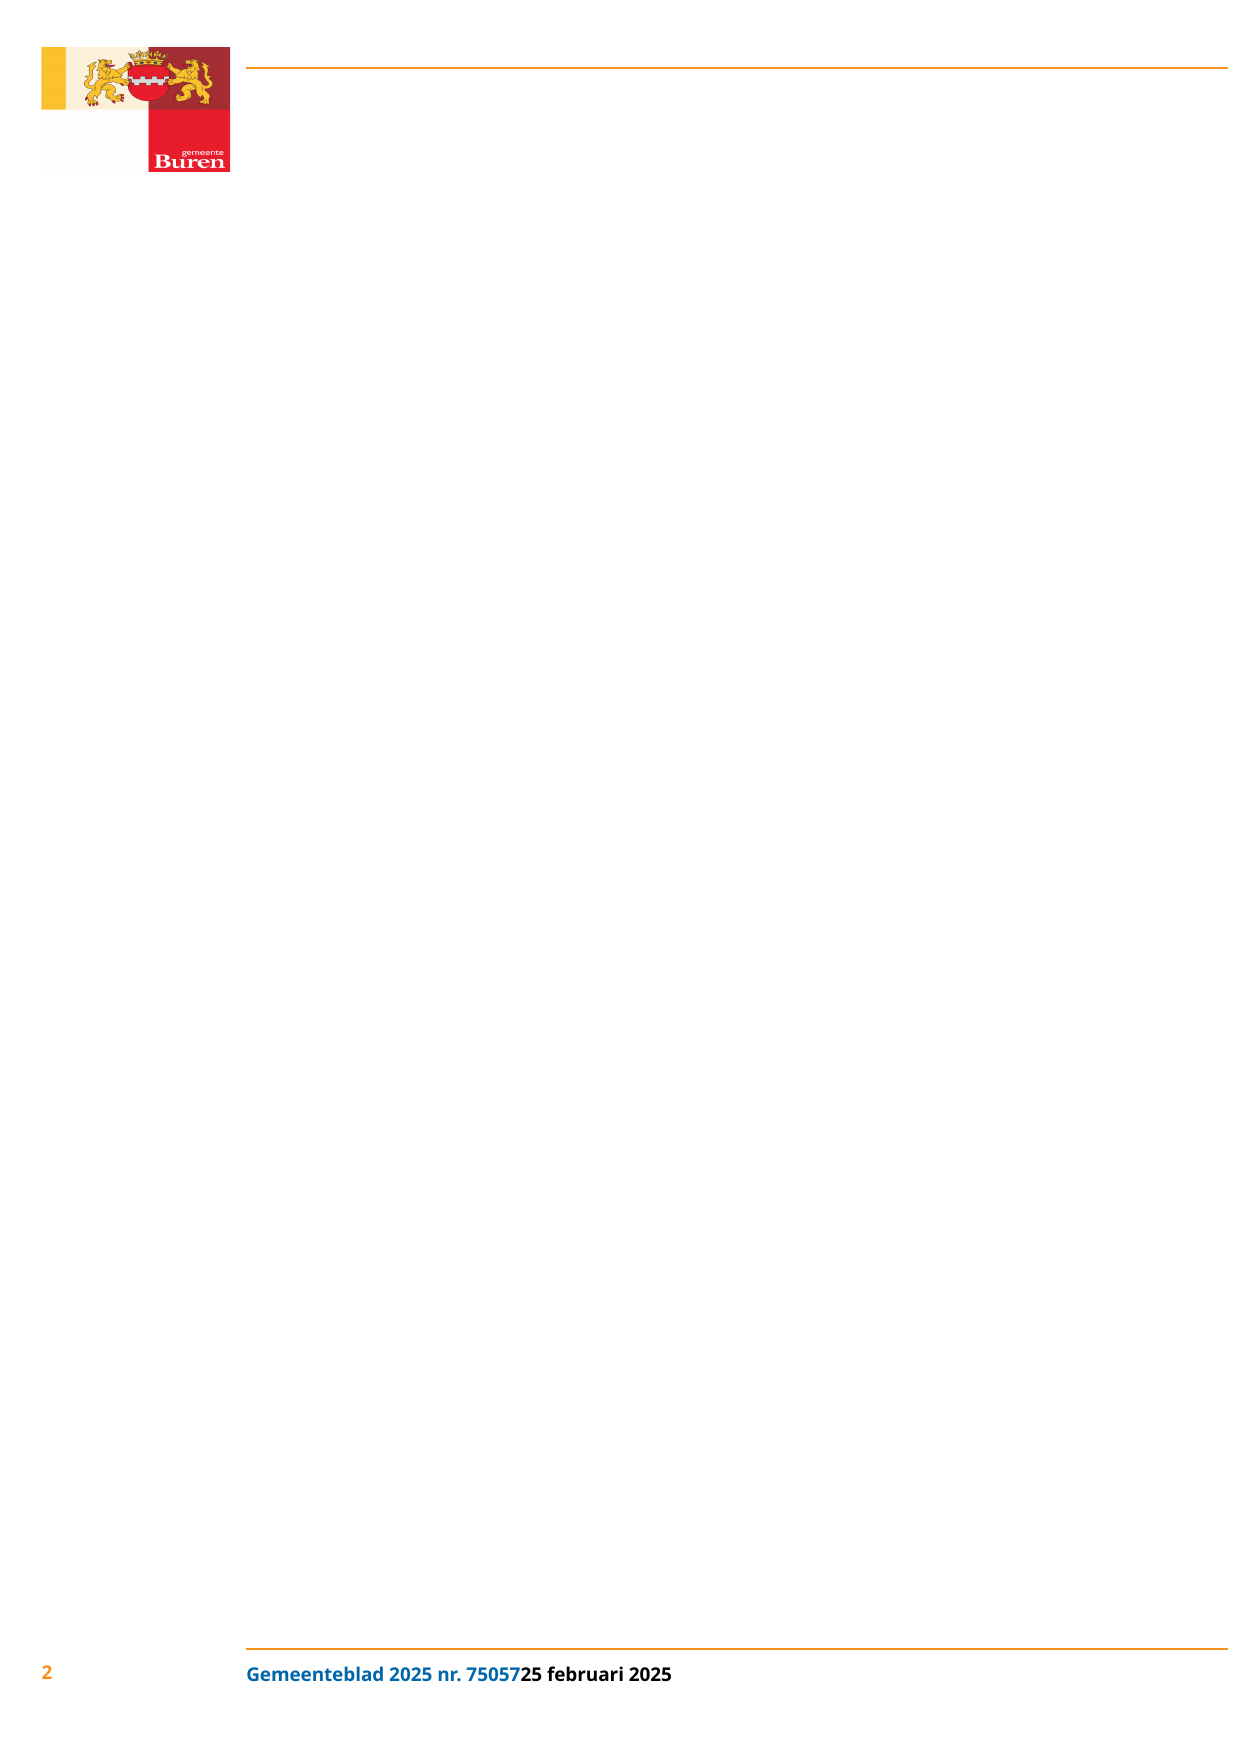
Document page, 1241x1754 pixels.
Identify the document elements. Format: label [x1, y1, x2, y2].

picture [41, 47, 231, 172]
